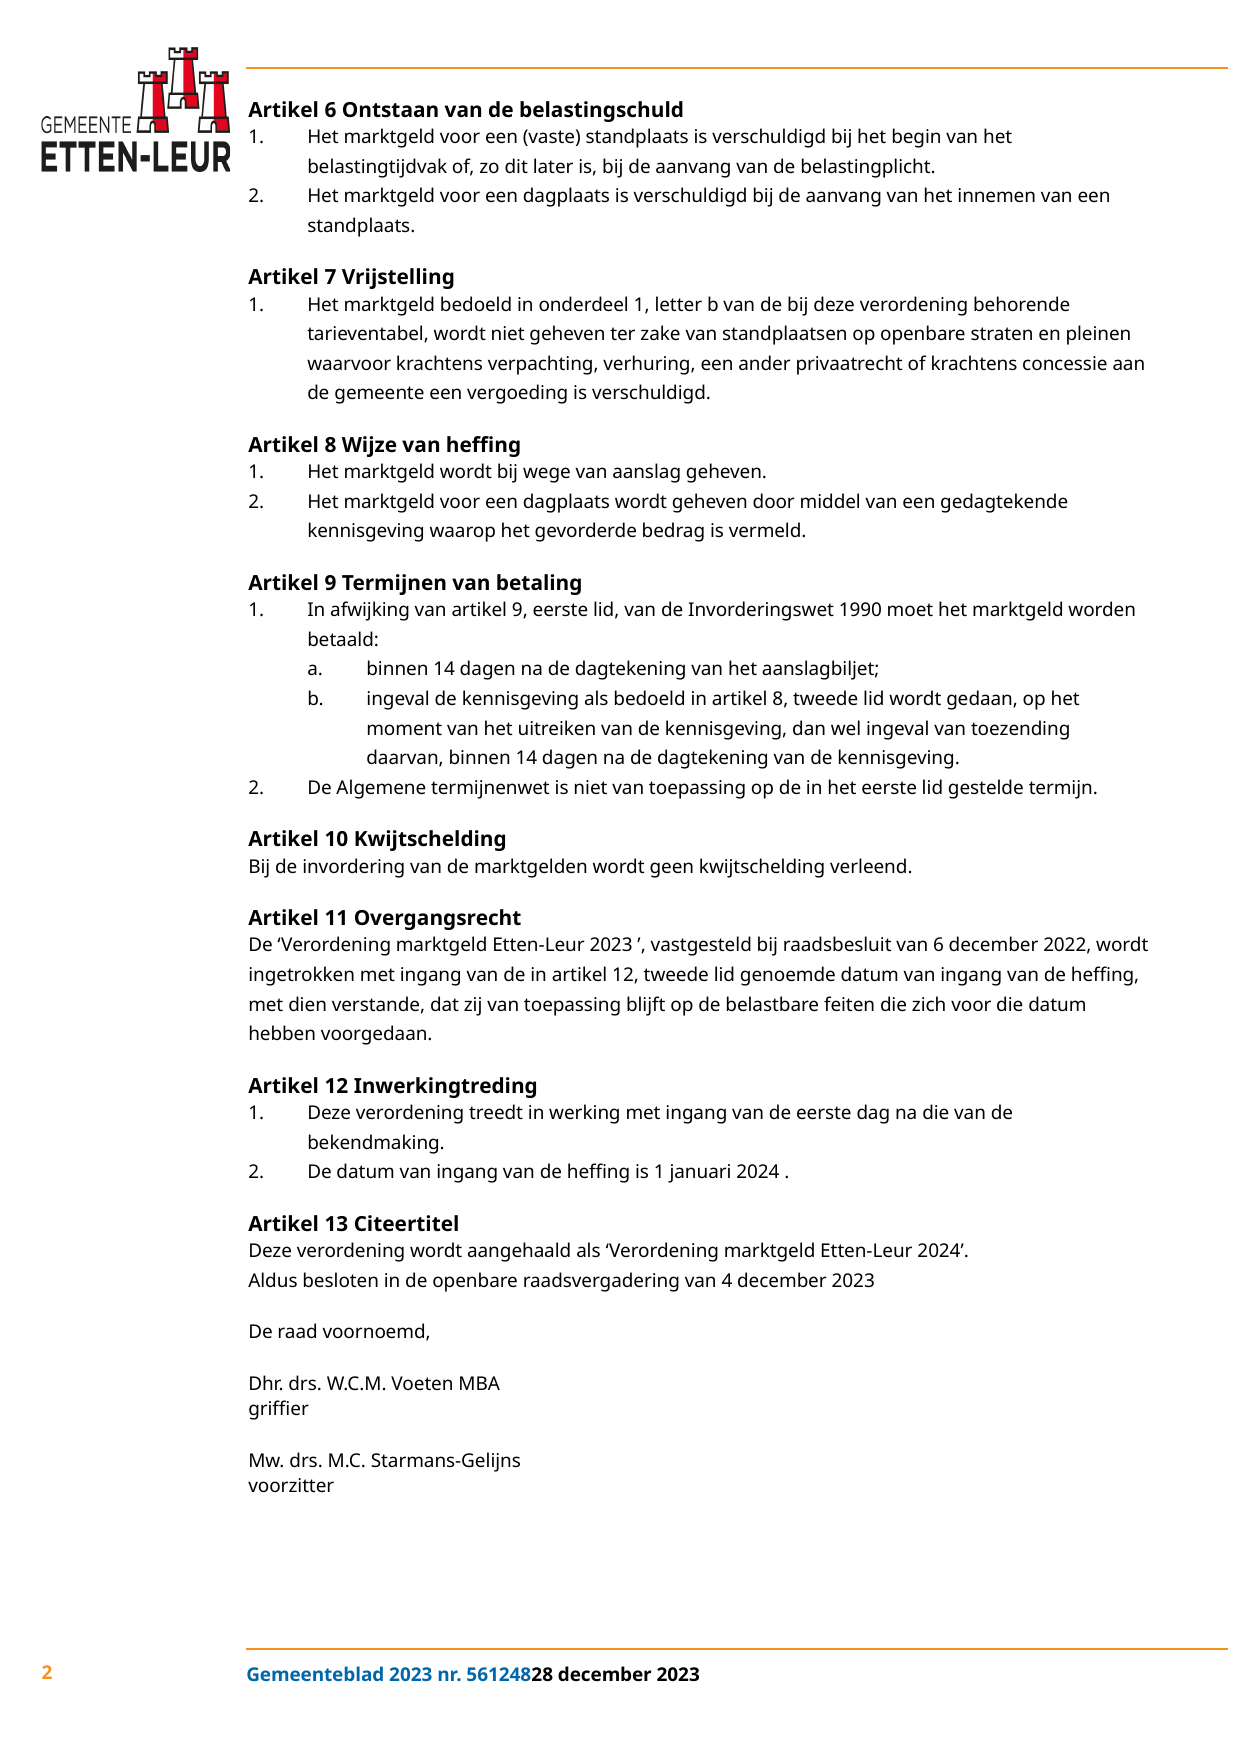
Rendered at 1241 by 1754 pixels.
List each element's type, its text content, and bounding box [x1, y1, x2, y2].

text Artikel 8 Wijze van heffing [248, 430, 1152, 458]
text Deze verordening wordt aangehaald als ‘Verordening marktgeld Etten-Leur 2024’. [248, 1237, 1152, 1263]
list ingeval de kennisgeving als bedoeld in artikel 8, tweede lid wordt gedaan, op het moment van het uitreiken van de kennisgeving, dan wel ingeval van toezending daarvan, binnen 14 dagen na de dagtekening van de kennisgeving. [307, 685, 1152, 770]
text Artikel 13 Citeertitel [248, 1209, 1152, 1237]
list Het marktgeld wordt bij wege van aanslag geheven. [248, 458, 1152, 484]
text voorzitter [248, 1473, 1152, 1498]
text Artikel 12 Inwerkingtreding [248, 1071, 1152, 1099]
list In afwijking van artikel 9, eerste lid, van de Invorderingswet 1990 moet het marktgeld worden betaald: [248, 596, 1152, 652]
list De datum van ingang van de heffing is 1 januari 2024 . [248, 1158, 1152, 1184]
text Aldus besloten in de openbare raadsvergadering van 4 december 2023 [248, 1267, 1152, 1293]
list Het marktgeld bedoeld in onderdeel 1, letter b van de bij deze verordening behorende tarieventabel, wordt niet geheven ter zake van standplaatsen op openbare straten en pleinen waarvoor krachtens verpachting, verhuring, een ander privaatrecht of krachtens concessie aan de gemeente een vergoeding is verschuldigd. [248, 291, 1152, 405]
picture [41, 47, 231, 172]
text Artikel 6 Ontstaan van de belastingschuld [248, 95, 1152, 123]
list De Algemene termijnenwet is niet van toepassing op de in het eerste lid gestelde termijn. [248, 774, 1152, 800]
text Bij de invordering van de marktgelden wordt geen kwijtschelding verleend. [248, 853, 1152, 878]
list Deze verordening treedt in werking met ingang van de eerste dag na die van de bekendmaking. [248, 1099, 1152, 1154]
text griffier [248, 1396, 1152, 1421]
text Artikel 11 Overgangsrecht [248, 903, 1152, 932]
text Dhr. drs. W.C.M. Voeten MBA [248, 1370, 1152, 1396]
text Mw. drs. M.C. Starmans-Gelijns [248, 1447, 1152, 1473]
list Het marktgeld voor een (vaste) standplaats is verschuldigd bij het begin van het belastingtijdvak of, zo dit later is, bij de aanvang van de belastingplicht. [248, 123, 1152, 178]
list binnen 14 dagen na de dagtekening van het aanslagbiljet; [307, 656, 1152, 681]
text Artikel 7 Vrijstelling [248, 262, 1152, 291]
text De raad voornoemd, [248, 1318, 1152, 1344]
text Artikel 10 Kwijtschelding [248, 824, 1152, 853]
text De ‘Verordening marktgeld Etten-Leur 2023 ’, vastgesteld bij raadsbesluit van 6 december 2022, wordt ingetrokken met ingang van de in artikel 12, tweede lid genoemde datum van ingang van de heffing, met dien verstande, dat zij van toepassing blijft op de belastbare feiten die zich voor die datum hebben voorgedaan. [248, 932, 1152, 1046]
list Het marktgeld voor een dagplaats wordt geheven door middel van een gedagtekende kennisgeving waarop het gevorderde bedrag is vermeld. [248, 488, 1152, 543]
text Artikel 9 Termijnen van betaling [248, 568, 1152, 596]
list Het marktgeld voor een dagplaats is verschuldigd bij de aanvang van het innemen van een standplaats. [248, 182, 1152, 238]
